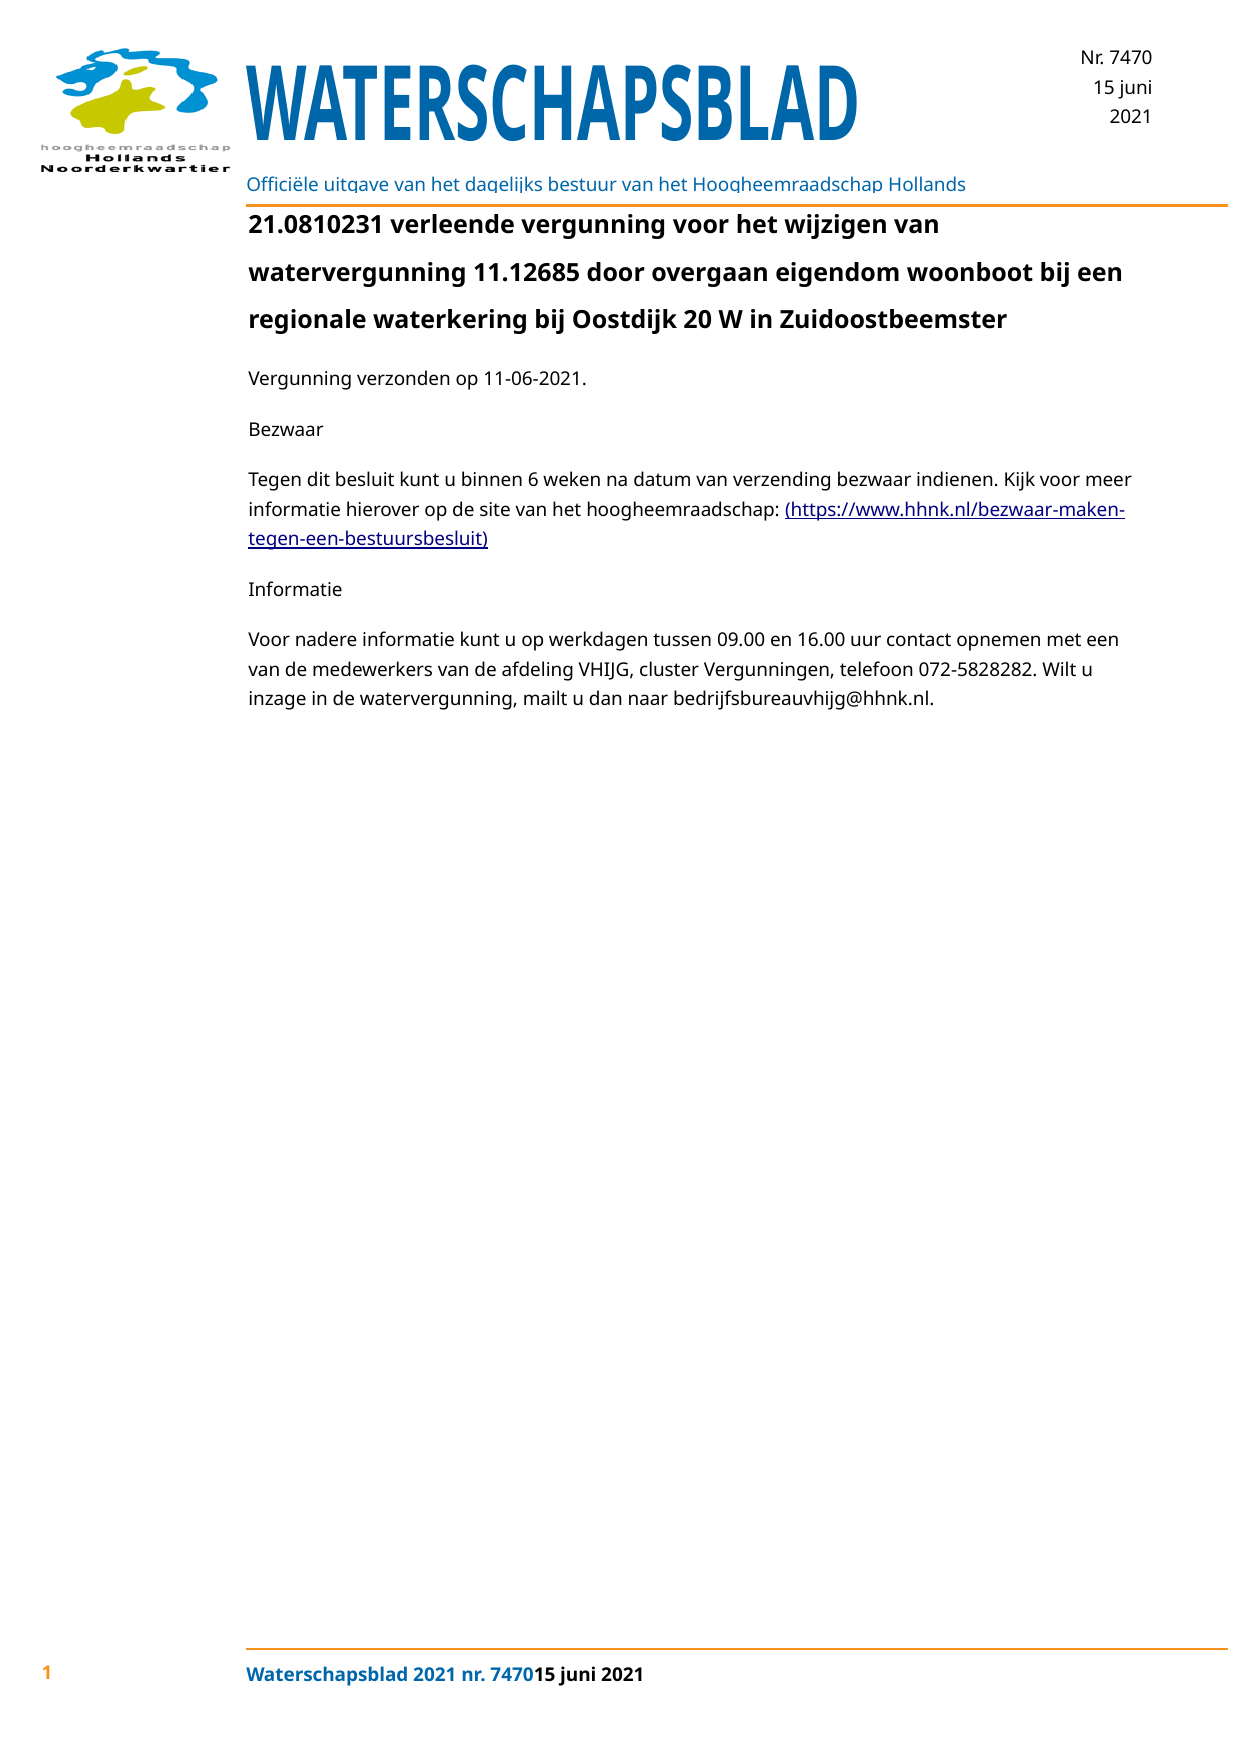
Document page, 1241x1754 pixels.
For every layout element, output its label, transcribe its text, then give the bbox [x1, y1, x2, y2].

text Informatie [248, 576, 1152, 602]
picture [41, 47, 231, 172]
text 21.0810231 verleende vergunning voor het wijzigen van watervergunning 11.12685 door overgaan eigendom woonboot bij een regionale waterkering bij Oostdijk 20 W in Zuidoostbeemster [248, 207, 1152, 336]
text Vergunning verzonden op 11-06-2021. [248, 366, 1152, 391]
text Voor nadere informatie kunt u op werkdagen tussen 09.00 en 16.00 uur contact opnemen met een van de medewerkers van de afdeling VHIJG, cluster Vergunningen, telefoon 072-5828282. Wilt u inzage in de watervergunning, mailt u dan naar bedrijfsbureauvhijg@hhnk.nl. [248, 626, 1152, 711]
text Bezwaar [248, 416, 1152, 442]
text Tegen dit besluit kunt u binnen 6 weken na datum van verzending bezwaar indienen. Kijk voor meer informatie hierover op de site van het hoogheemraadschap: (https://www.hhnk.nl/bezwaar-maken-tegen-een-bestuursbesluit) [248, 466, 1152, 551]
